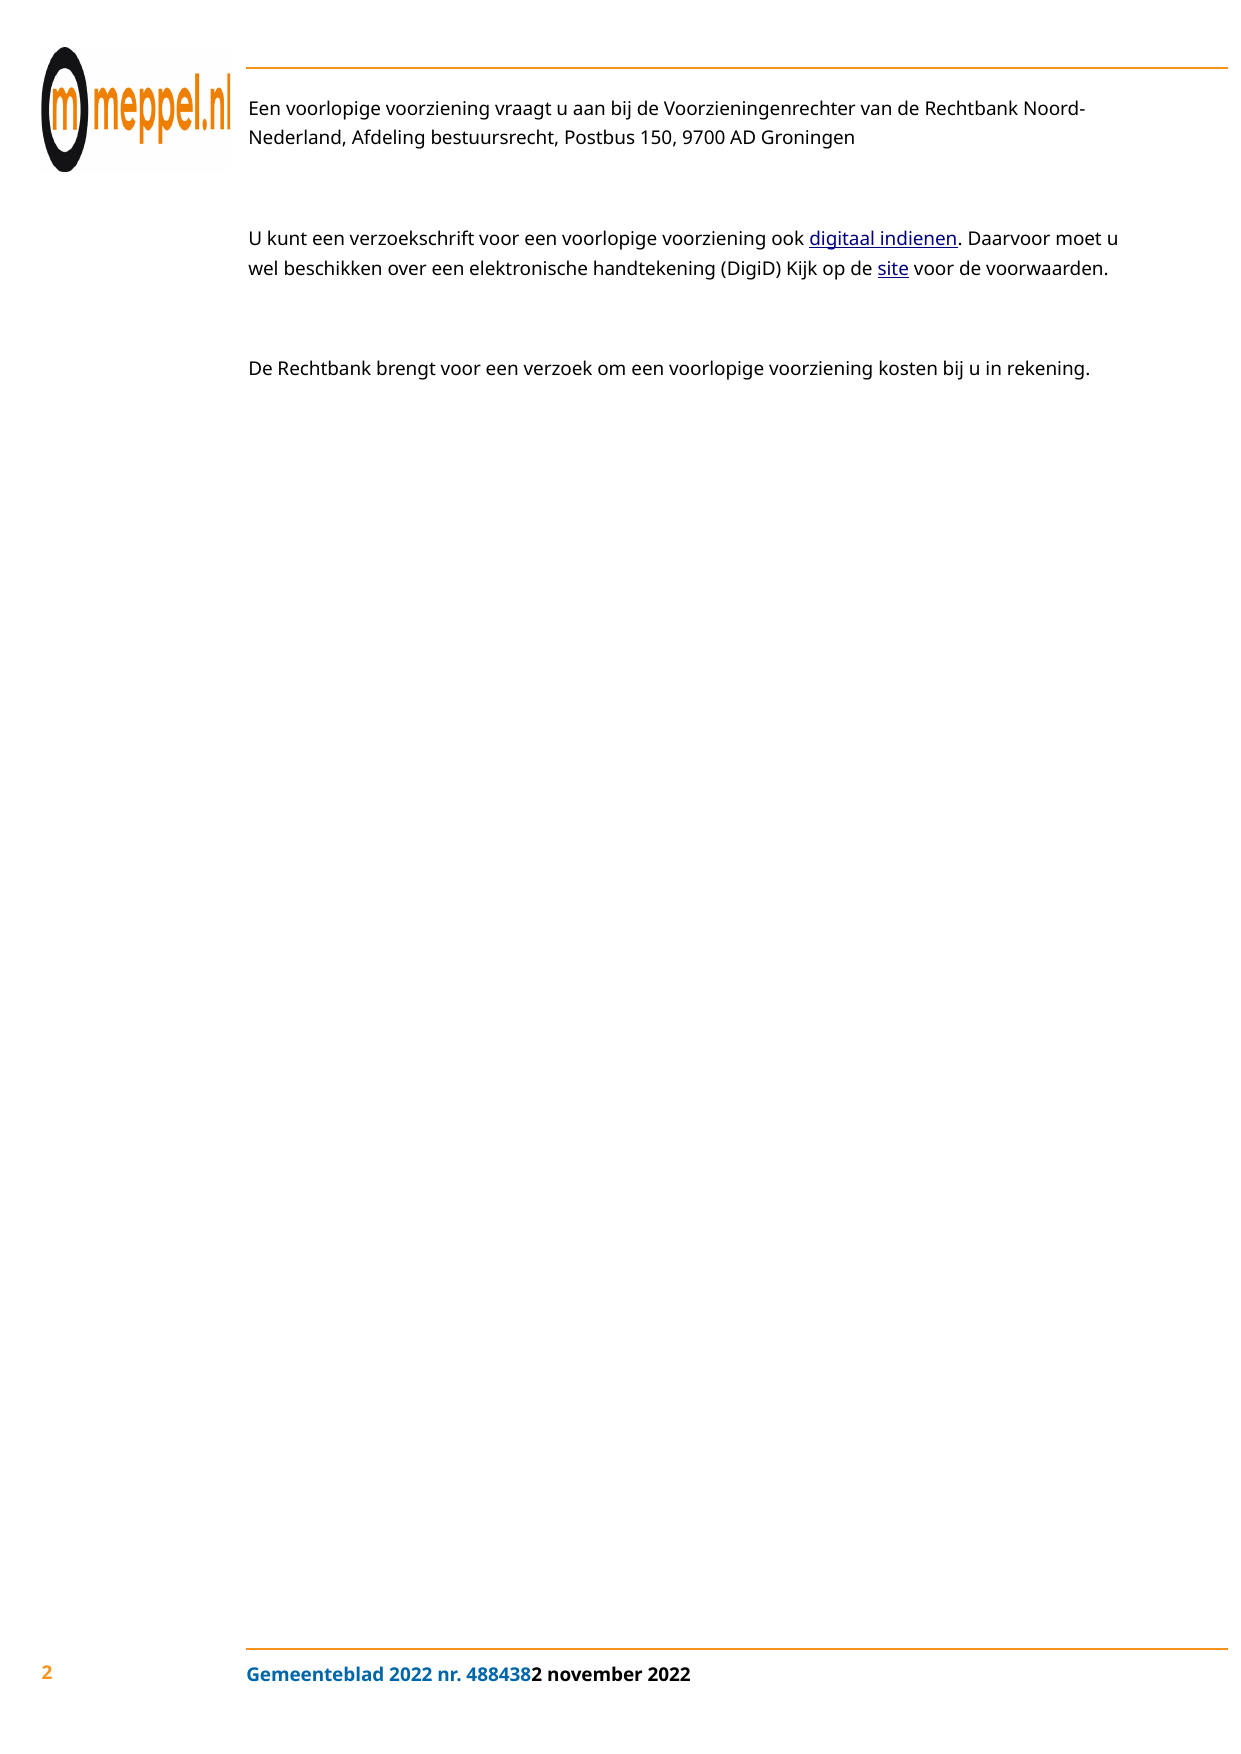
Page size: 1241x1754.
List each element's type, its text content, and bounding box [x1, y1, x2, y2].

text U kunt een verzoekschrift voor een voorlopige voorziening ook digitaal indienen. Daarvoor moet u wel beschikken over een elektronische handtekening (DigiD) Kijk op de site voor de voorwaarden. [248, 225, 1152, 281]
text Een voorlopige voorziening vraagt u aan bij de Voorzieningenrechter van de Rechtbank Noord-Nederland, Afdeling bestuursrecht, Postbus 150, 9700 AD Groningen [248, 95, 1152, 150]
text De Rechtbank brengt voor een verzoek om een voorlopige voorziening kosten bij u in rekening. [248, 356, 1152, 381]
picture [41, 47, 231, 172]
